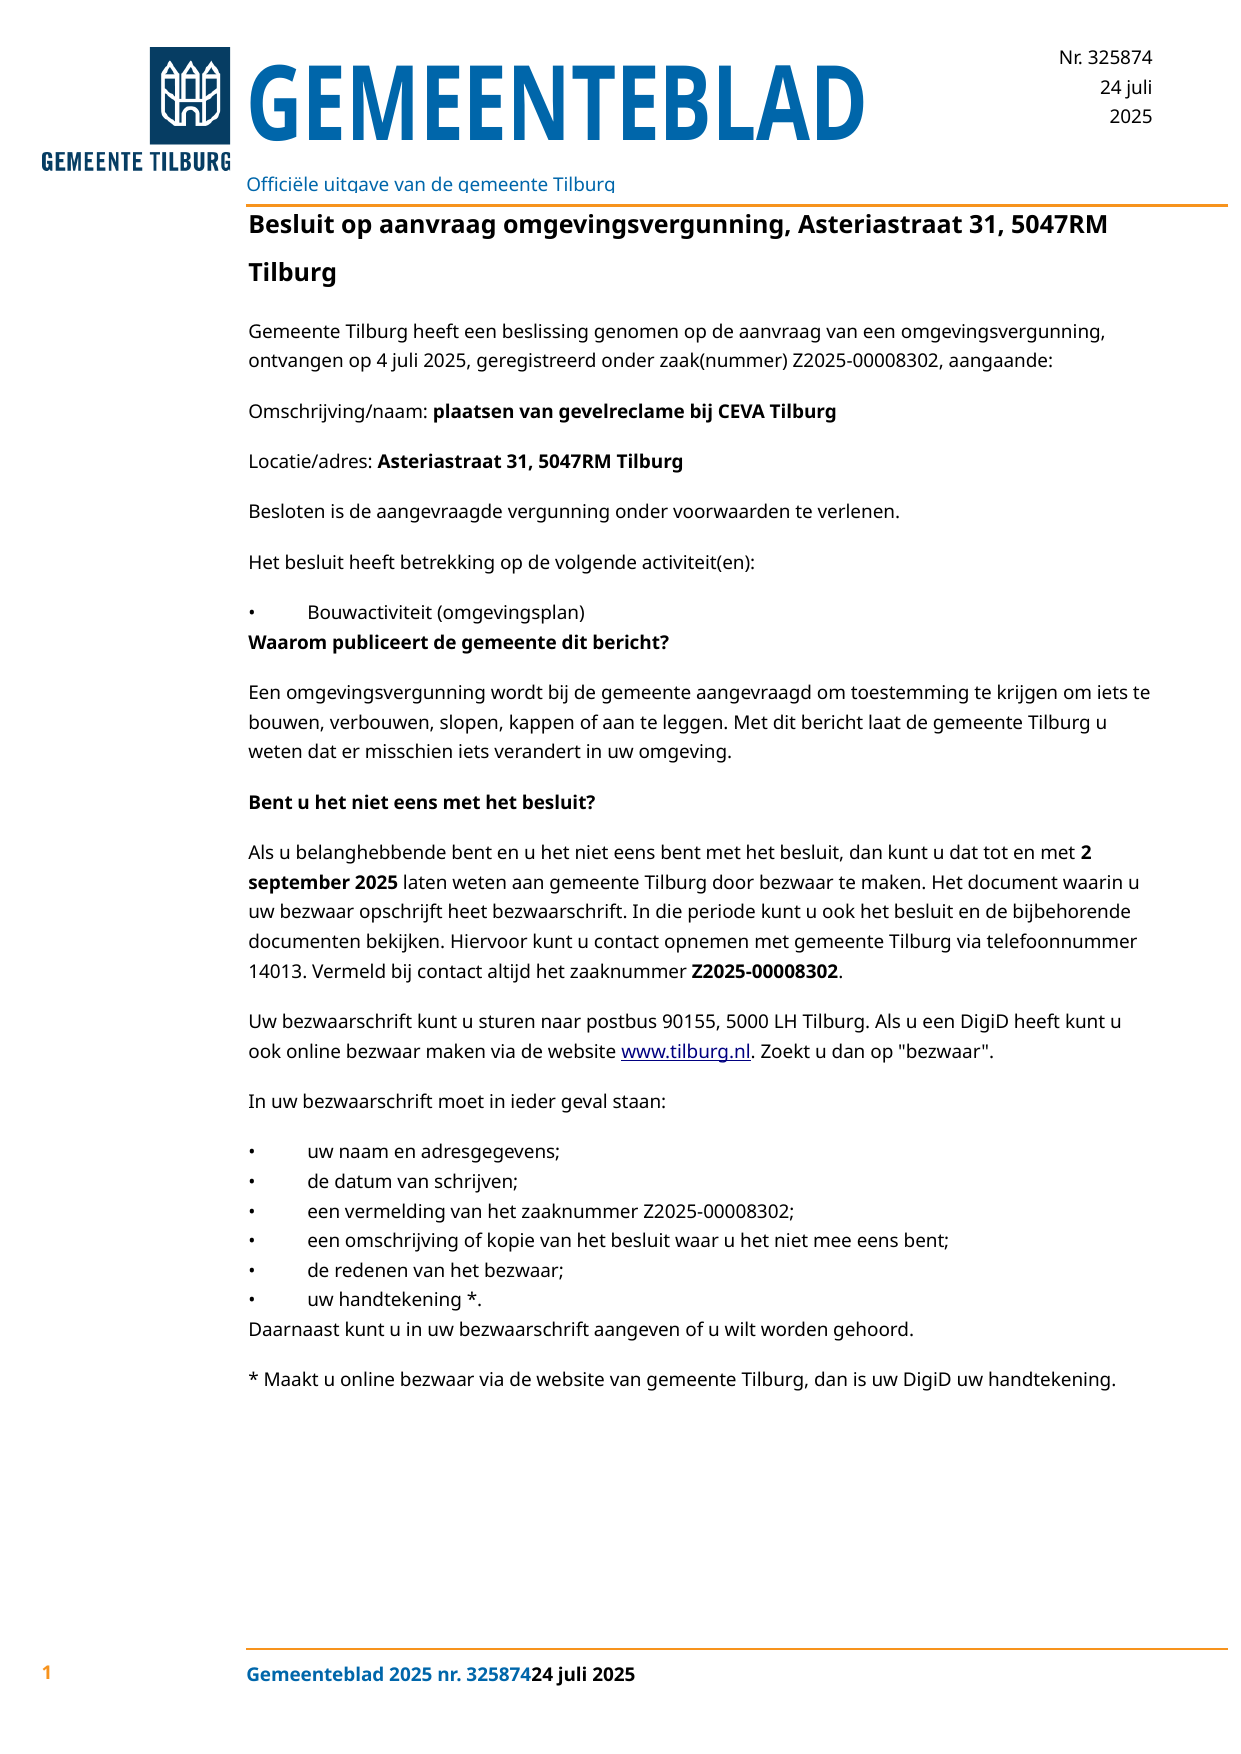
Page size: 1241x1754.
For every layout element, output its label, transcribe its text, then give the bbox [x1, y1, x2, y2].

text Bent u het niet eens met het besluit? [248, 789, 1152, 815]
picture [41, 47, 231, 172]
text Daarnaast kunt u in uw bezwaarschrift aangeven of u wilt worden gehoord. [248, 1316, 1152, 1342]
list uw naam en adresgegevens; [248, 1139, 1152, 1164]
text Besluit op aanvraag omgevingsvergunning, Asteriastraat 31, 5047RM Tilburg [248, 207, 1152, 288]
list de datum van schrijven; [248, 1168, 1152, 1194]
list een omschrijving of kopie van het besluit waar u het niet mee eens bent; [248, 1227, 1152, 1253]
list een vermelding van het zaaknummer Z2025-00008302; [248, 1198, 1152, 1224]
text Omschrijving/naam: plaatsen van gevelreclame bij CEVA Tilburg [248, 398, 1152, 424]
text Gemeente Tilburg heeft een beslissing genomen op de aanvraag van een omgevingsvergunning, ontvangen op 4 juli 2025, geregistreerd onder zaak(nummer) Z2025-00008302, aangaande: [248, 318, 1152, 373]
text Locatie/adres: Asteriastraat 31, 5047RM Tilburg [248, 448, 1152, 474]
text * Maakt u online bezwaar via de website van gemeente Tilburg, dan is uw DigiD uw handtekening. [248, 1367, 1152, 1392]
text Uw bezwaarschrift kunt u sturen naar postbus 90155, 5000 LH Tilburg. Als u een DigiD heeft kunt u ook online bezwaar maken via de website www.tilburg.nl. Zoekt u dan op "bezwaar". [248, 1008, 1152, 1064]
text Als u belanghebbende bent en u het niet eens bent met het besluit, dan kunt u dat tot en met 2 september 2025 laten weten aan gemeente Tilburg door bezwaar te maken. Het document waarin u uw bezwaar opschrijft heet bezwaarschrift. In die periode kunt u ook het besluit en de bijbehorende documenten bekijken. Hiervoor kunt u contact opnemen met gemeente Tilburg via telefoonnummer 14013. Vermeld bij contact altijd het zaaknummer Z2025-00008302. [248, 839, 1152, 984]
text Het besluit heeft betrekking op de volgende activiteit(en): [248, 549, 1152, 575]
text Een omgevingsvergunning wordt bij de gemeente aangevraagd om toestemming te krijgen om iets te bouwen, verbouwen, slopen, kappen of aan te leggen. Met dit bericht laat de gemeente Tilburg u weten dat er misschien iets verandert in uw omgeving. [248, 679, 1152, 764]
text Waarom publiceert de gemeente dit bericht? [248, 629, 1152, 655]
text In uw bezwaarschrift moet in ieder geval staan: [248, 1088, 1152, 1114]
list uw handtekening *. [248, 1287, 1152, 1312]
text Besloten is de aangevraagde vergunning onder voorwaarden te verlenen. [248, 499, 1152, 524]
list de redenen van het bezwaar; [248, 1257, 1152, 1283]
list Bouwactiviteit (omgevingsplan) [248, 599, 1152, 625]
